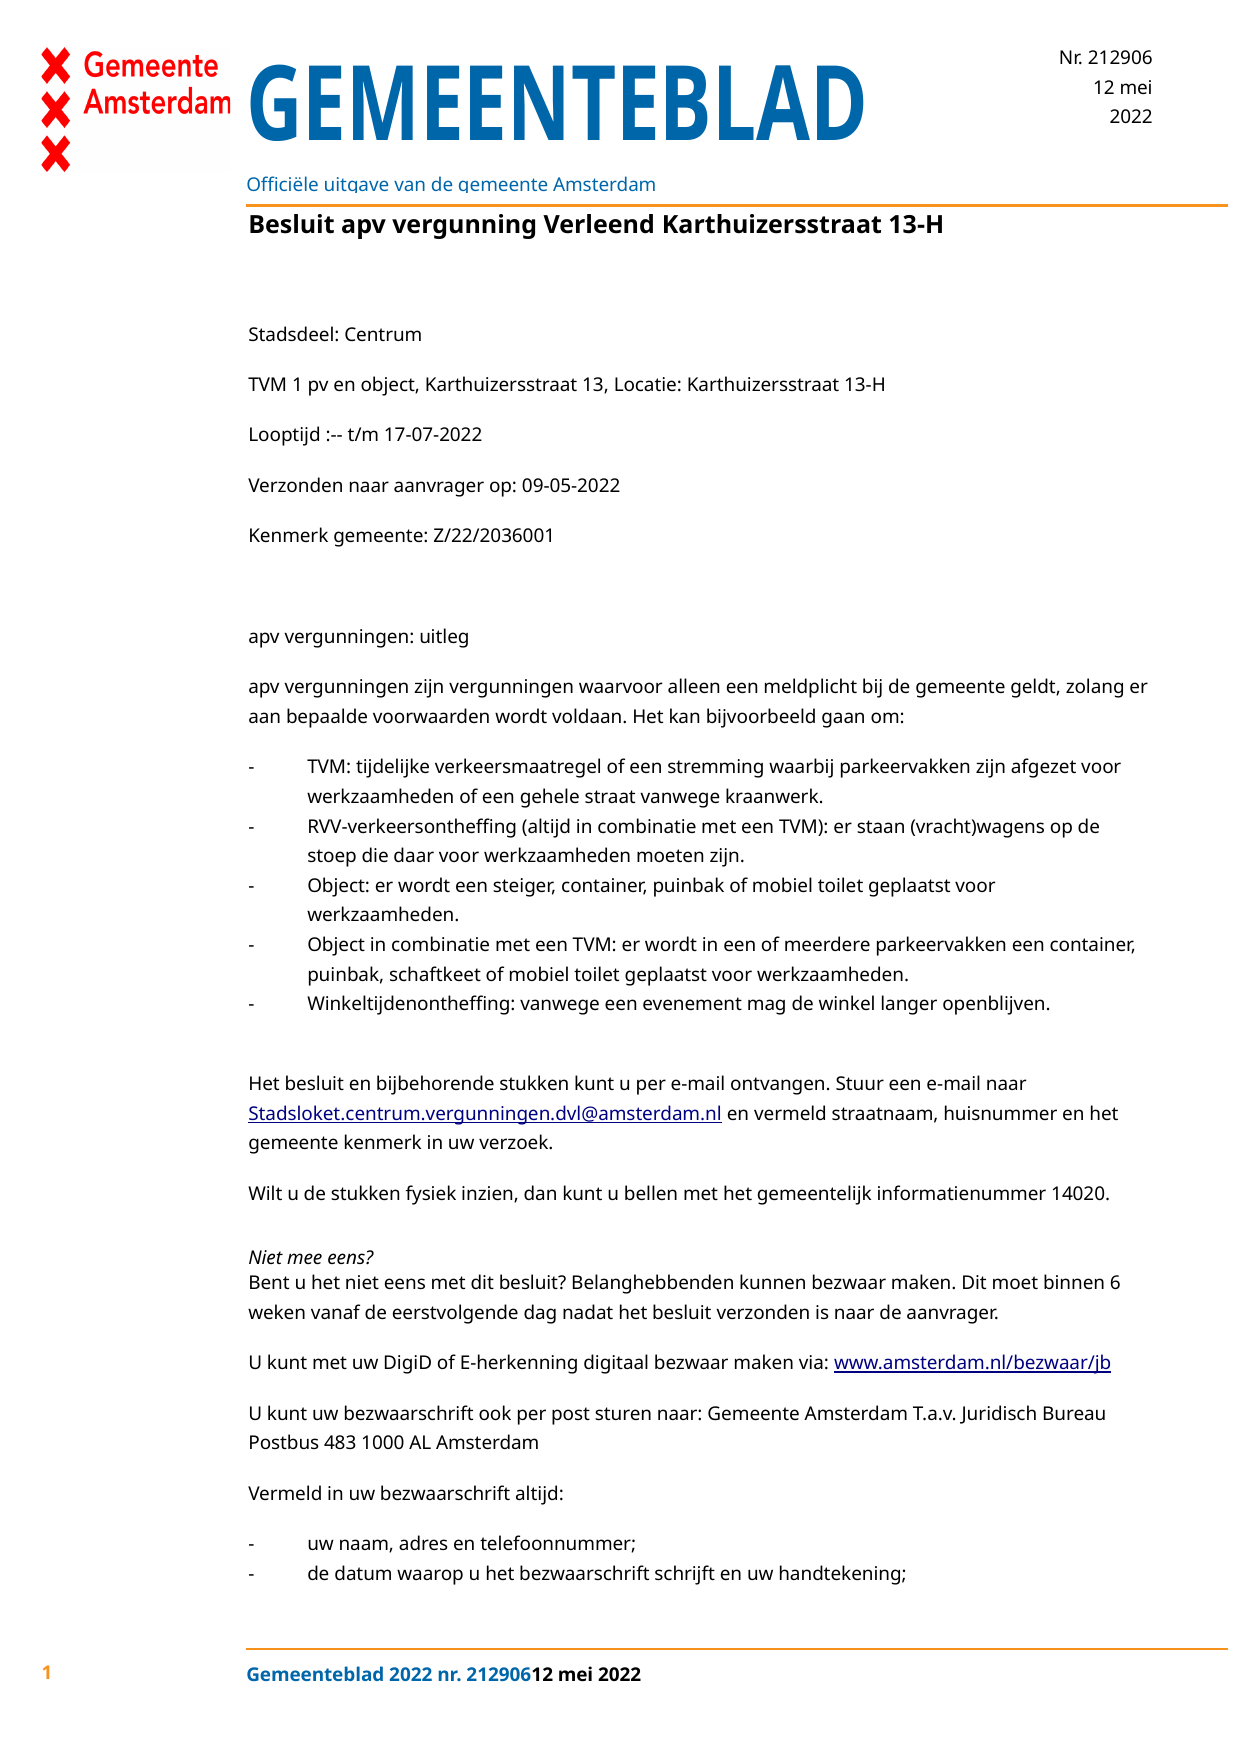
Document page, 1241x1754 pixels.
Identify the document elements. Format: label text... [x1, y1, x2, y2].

list uw naam, adres en telefoonnummer; [248, 1530, 1152, 1556]
list RVV-verkeersontheffing (altijd in combinatie met een TVM): er staan (vracht)wagens op de stoep die daar voor werkzaamheden moeten zijn. [248, 813, 1152, 868]
picture [41, 47, 231, 172]
list de datum waarop u het bezwaarschrift schrijft en uw handtekening; [248, 1560, 1152, 1586]
text TVM 1 pv en object, Karthuizersstraat 13, Locatie: Karthuizersstraat 13-H [248, 371, 1152, 397]
text apv vergunningen zijn vergunningen waarvoor alleen een meldplicht bij de gemeente geldt, zolang er aan bepaalde voorwaarden wordt voldaan. Het kan bijvoorbeeld gaan om: [248, 674, 1152, 729]
text U kunt met uw DigiD of E-herkenning digitaal bezwaar maken via: www.amsterdam.nl/bezwaar/jb [248, 1349, 1152, 1375]
text Verzonden naar aanvrager op: 09-05-2022 [248, 472, 1152, 498]
text Besluit apv vergunning Verleend Karthuizersstraat 13-H [248, 207, 1152, 241]
text apv vergunningen: uitleg [248, 623, 1152, 649]
text Niet mee eens? [248, 1244, 1152, 1269]
text Stadsdeel: Centrum [248, 321, 1152, 346]
list Object: er wordt een steiger, container, puinbak of mobiel toilet geplaatst voor werkzaamheden. [248, 872, 1152, 927]
text Kenmerk gemeente: Z/22/2036001 [248, 522, 1152, 548]
text U kunt uw bezwaarschrift ook per post sturen naar: Gemeente Amsterdam T.a.v. Juridisch Bureau Postbus 483 1000 AL Amsterdam [248, 1400, 1152, 1455]
text Wilt u de stukken fysiek inzien, dan kunt u bellen met het gemeentelijk informatienummer 14020. [248, 1180, 1152, 1206]
text Bent u het niet eens met dit besluit? Belanghebbenden kunnen bezwaar maken. Dit moet binnen 6 weken vanaf de eerstvolgende dag nadat het besluit verzonden is naar de aanvrager. [248, 1269, 1152, 1325]
list Object in combinatie met een TVM: er wordt in een of meerdere parkeervakken een container, puinbak, schaftkeet of mobiel toilet geplaatst voor werkzaamheden. [248, 931, 1152, 986]
list TVM: tijdelijke verkeersmaatregel of een stremming waarbij parkeervakken zijn afgezet voor werkzaamheden of een gehele straat vanwege kraanwerk. [248, 754, 1152, 809]
text Vermeld in uw bezwaarschrift altijd: [248, 1480, 1152, 1506]
text Het besluit en bijbehorende stukken kunt u per e-mail ontvangen. Stuur een e-mail naar Stadsloket.centrum.vergunningen.dvl@amsterdam.nl en vermeld straatnaam, huisnummer en het gemeente kenmerk in uw verzoek. [248, 1070, 1152, 1155]
text Looptijd :-- t/m 17-07-2022 [248, 422, 1152, 447]
list Winkeltijdenontheffing: vanwege een evenement mag de winkel langer openblijven. [248, 990, 1152, 1016]
